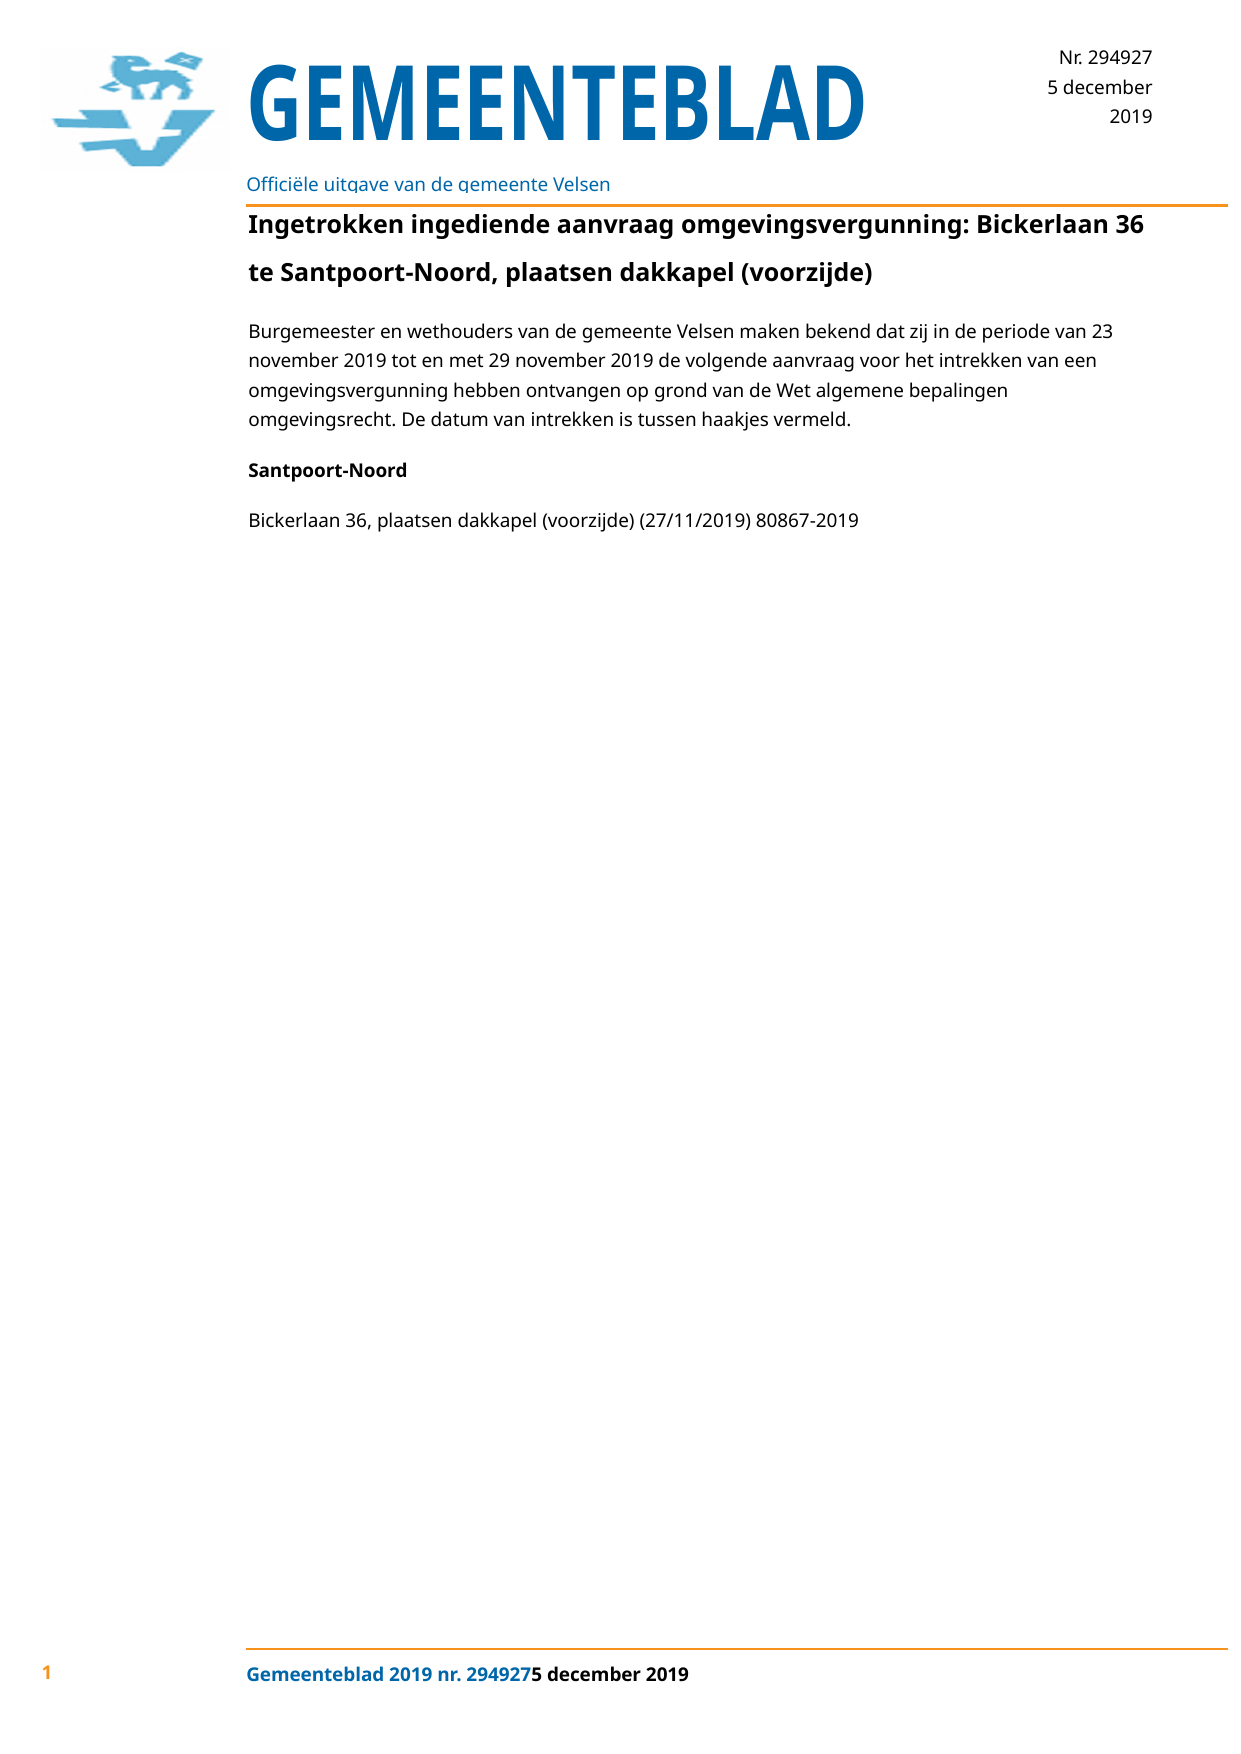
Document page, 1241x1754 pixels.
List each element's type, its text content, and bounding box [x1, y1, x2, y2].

text Burgemeester en wethouders van de gemeente Velsen maken bekend dat zij in de periode van 23 november 2019 tot en met 29 november 2019 de volgende aanvraag voor het intrekken van een omgevingsvergunning hebben ontvangen op grond van de Wet algemene bepalingen omgevingsrecht. De datum van intrekken is tussen haakjes vermeld. [248, 318, 1152, 432]
text Santpoort-Noord [248, 457, 1152, 483]
text Ingetrokken ingediende aanvraag omgevingsvergunning: Bickerlaan 36 te Santpoort-Noord, plaatsen dakkapel (voorzijde) [248, 207, 1152, 288]
text Bickerlaan 36, plaatsen dakkapel (voorzijde) (27/11/2019) 80867-2019 [248, 507, 1152, 533]
picture [41, 47, 231, 172]
